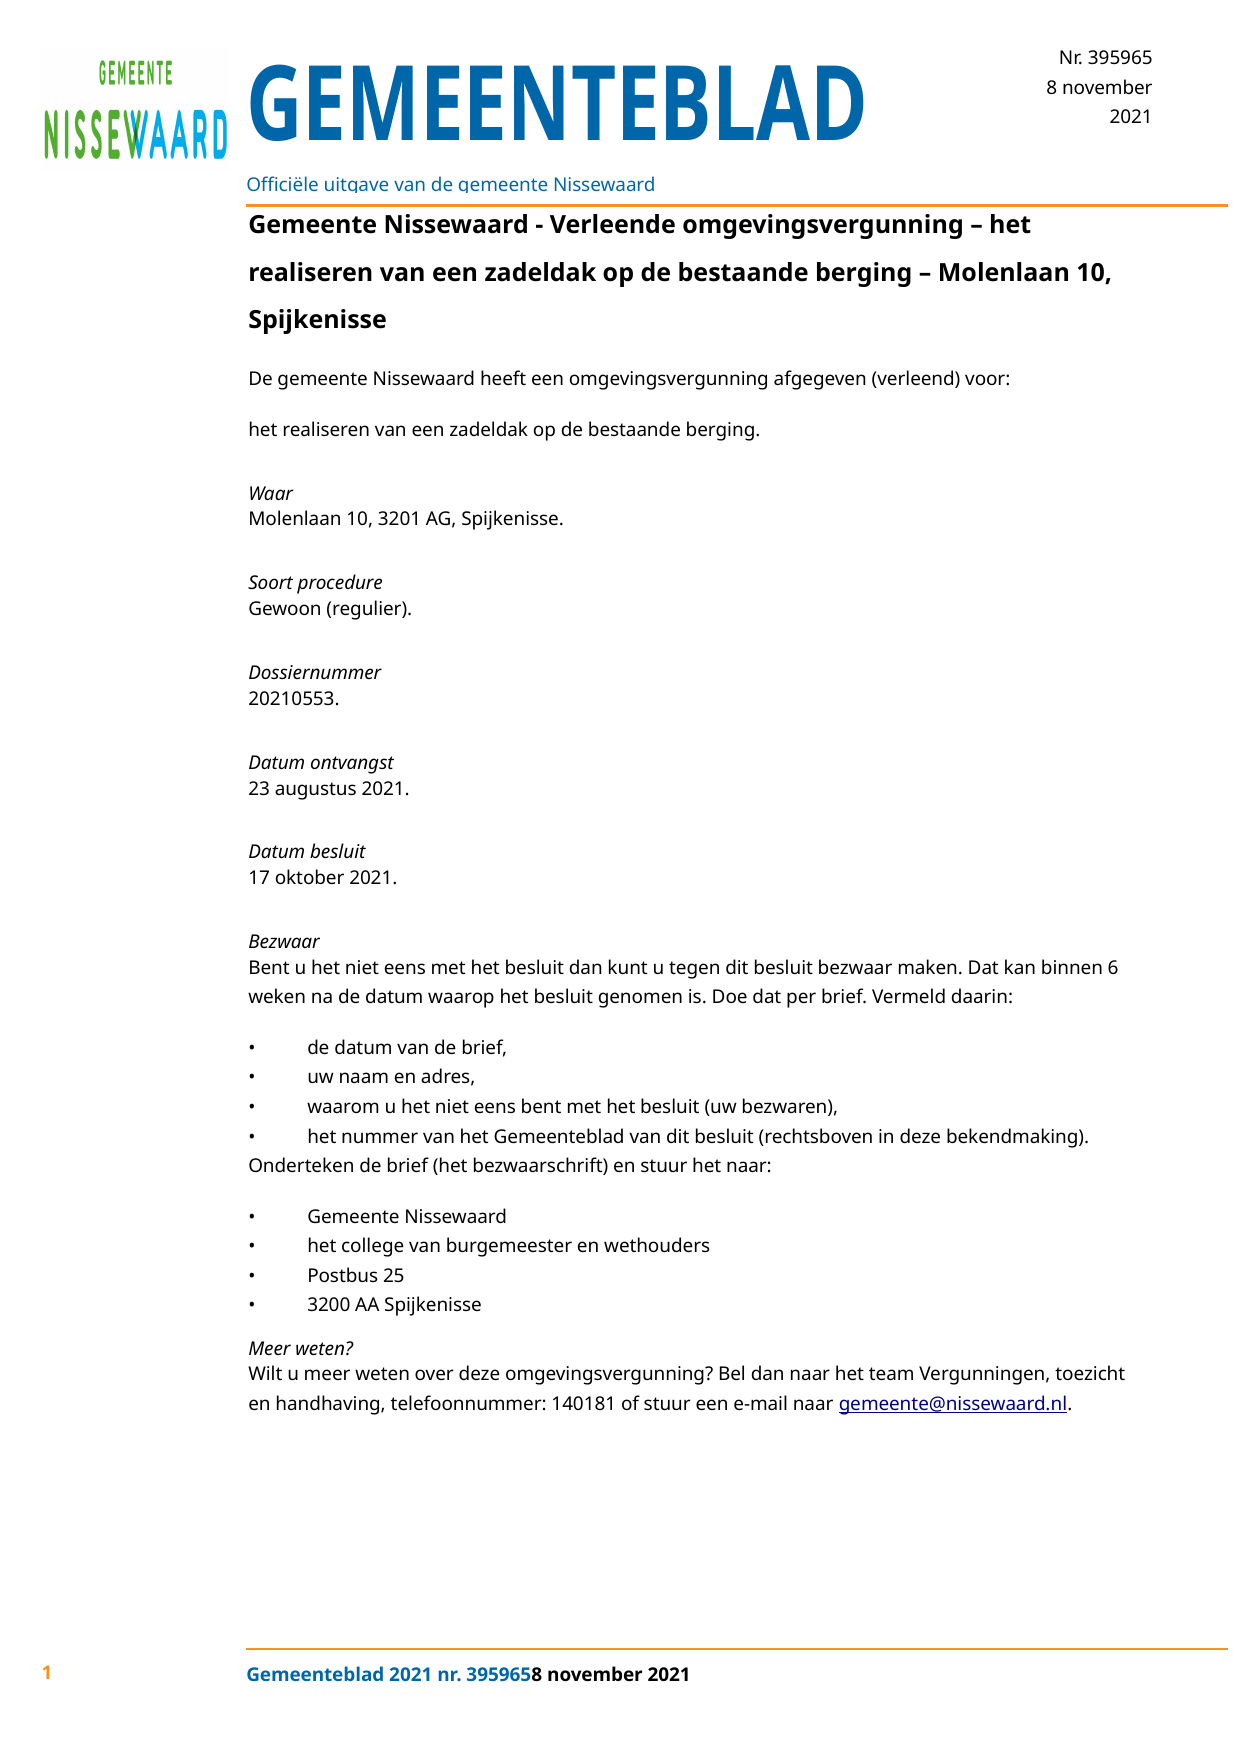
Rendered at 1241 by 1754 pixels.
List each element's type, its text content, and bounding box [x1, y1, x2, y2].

list 3200 AA Spijkenisse [248, 1292, 1152, 1317]
text Dossiernummer [248, 659, 1152, 685]
picture [41, 47, 231, 172]
text Datum besluit [248, 839, 1152, 864]
text Soort procedure [248, 569, 1152, 595]
text Gewoon (regulier). [248, 595, 1152, 621]
text 17 oktober 2021. [248, 864, 1152, 890]
text 20210553. [248, 685, 1152, 711]
text Bezwaar [248, 928, 1152, 954]
list het nummer van het Gemeenteblad van dit besluit (rechtsboven in deze bekendmaking). [248, 1123, 1152, 1148]
text Meer weten? [248, 1335, 1152, 1360]
list het college van burgemeester en wethouders [248, 1232, 1152, 1258]
text Onderteken de brief (het bezwaarschrift) en stuur het naar: [248, 1152, 1152, 1178]
text Waar [248, 480, 1152, 506]
text het realiseren van een zadeldak op de bestaande berging. [248, 416, 1152, 442]
list Gemeente Nissewaard [248, 1203, 1152, 1228]
text De gemeente Nissewaard heeft een omgevingsvergunning afgegeven (verleend) voor: [248, 366, 1152, 391]
text Molenlaan 10, 3201 AG, Spijkenisse. [248, 506, 1152, 531]
text Gemeente Nissewaard - Verleende omgevingsvergunning – het realiseren van een zadeldak op de bestaande berging – Molenlaan 10, Spijkenisse [248, 207, 1152, 336]
text Wilt u meer weten over deze omgevingsvergunning? Bel dan naar het team Vergunningen, toezicht en handhaving, telefoonnummer: 140181 of stuur een e-mail naar gemeente@nissewaard.nl. [248, 1360, 1152, 1416]
text 23 augustus 2021. [248, 775, 1152, 800]
list de datum van de brief, [248, 1034, 1152, 1060]
list waarom u het niet eens bent met het besluit (uw bezwaren), [248, 1093, 1152, 1119]
list uw naam en adres, [248, 1064, 1152, 1089]
list Postbus 25 [248, 1262, 1152, 1288]
text Datum ontvangst [248, 749, 1152, 775]
text Bent u het niet eens met het besluit dan kunt u tegen dit besluit bezwaar maken. Dat kan binnen 6 weken na de datum waarop het besluit genomen is. Doe dat per brief. Vermeld daarin: [248, 954, 1152, 1009]
